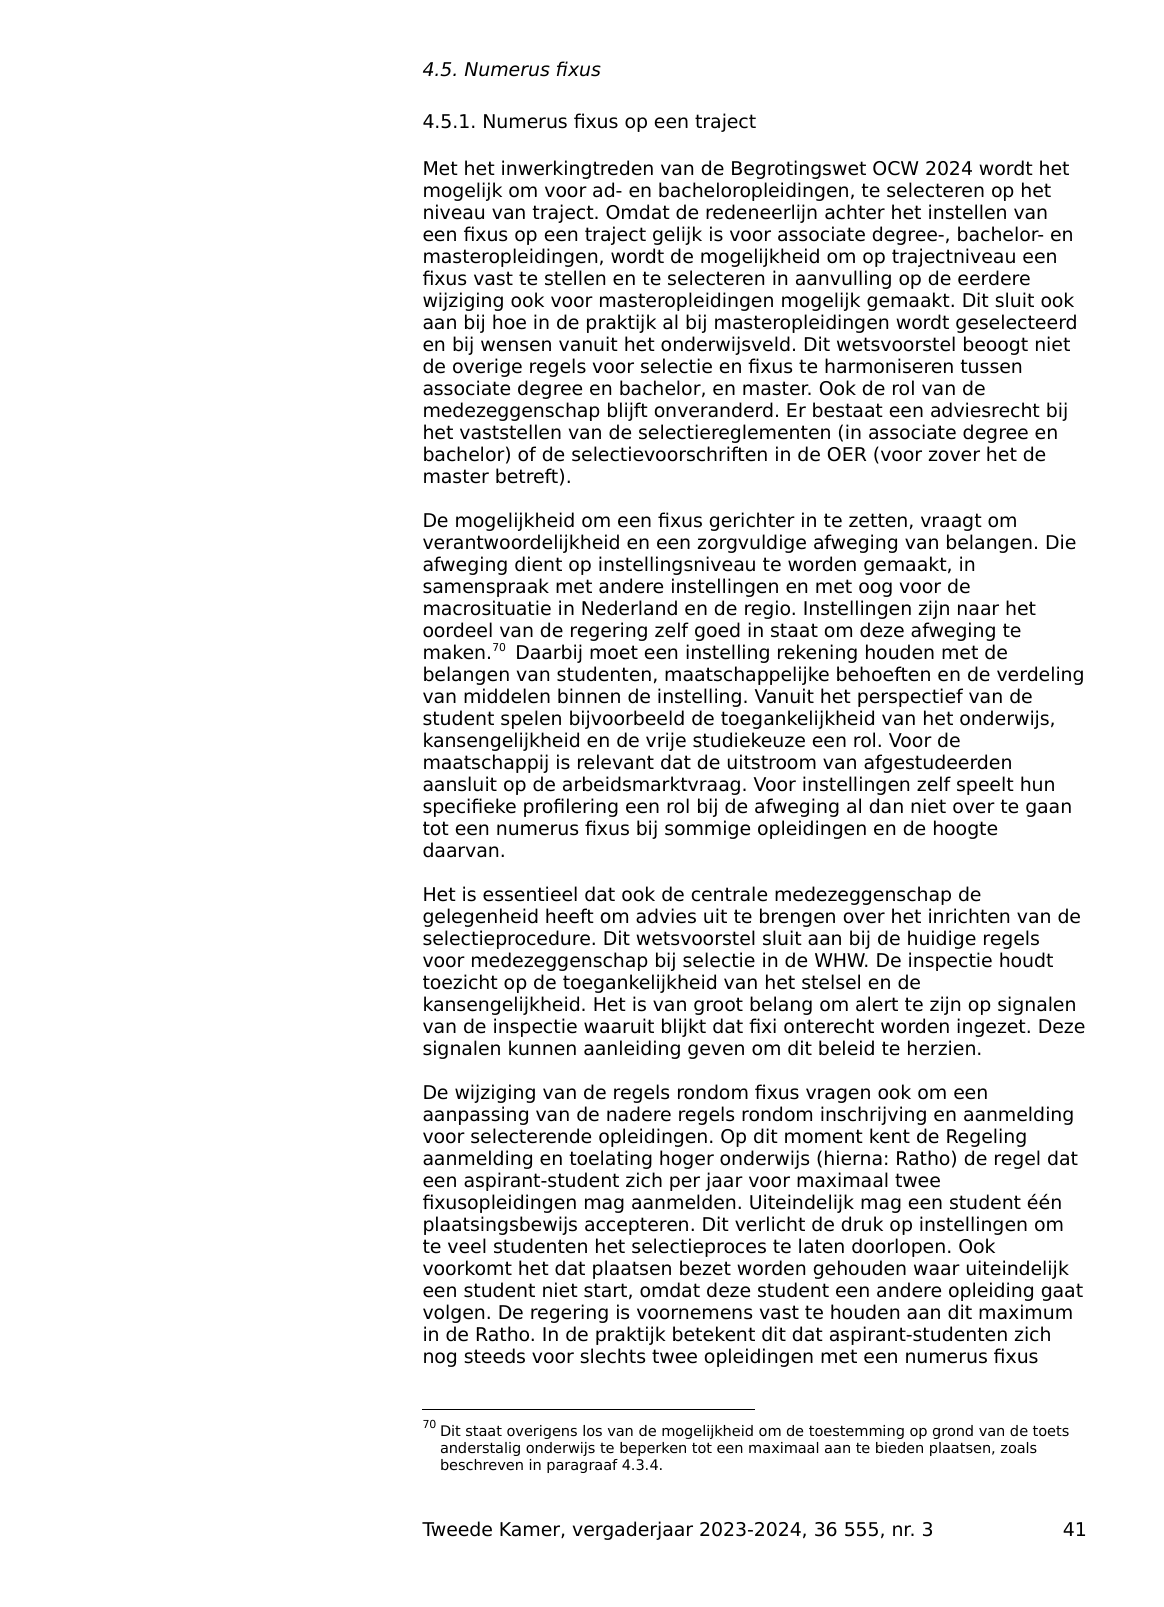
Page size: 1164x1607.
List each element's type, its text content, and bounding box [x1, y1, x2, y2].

subtitle 4.5.1. Numerus fixus op een traject [422, 111, 1087, 133]
text De wijziging van de regels rondom fixus vragen ook om een aanpassing van de nadere regels rondom inschrijving en aanmelding voor selecterende opleidingen. Op dit moment kent de Regeling aanmelding en toelating hoger onderwijs (hierna: Ratho) de regel dat een aspirant-student zich per jaar voor maximaal twee fixusopleidingen mag aanmelden. Uiteindelijk mag een student één plaatsingsbewijs accepteren. Dit verlicht de druk op instellingen om te veel studenten het selectieproces te laten doorlopen. Ook voorkomt het dat plaatsen bezet worden gehouden waar uiteindelijk een student niet start, omdat deze student een andere opleiding gaat volgen. De regering is voornemens vast te houden aan dit maximum in de Ratho. In de praktijk betekent dit dat aspirant-studenten zich nog steeds voor slechts twee opleidingen met een numerus fixus [422, 1082, 1087, 1367]
subtitle 4.5. Numerus fixus [422, 59, 1087, 81]
text Het is essentieel dat ook de centrale medezeggenschap de gelegenheid heeft om advies uit te brengen over het inrichten van de selectieprocedure. Dit wetsvoorstel sluit aan bij de huidige regels voor medezeggenschap bij selectie in de WHW. De inspectie houdt toezicht op de toegankelijkheid van het stelsel en de kansengelijkheid. Het is van groot belang om alert te zijn op signalen van de inspectie waaruit blijkt dat fixi onterecht worden ingezet. Deze signalen kunnen aanleiding geven om dit beleid te herzien. [422, 884, 1087, 1059]
text De mogelijkheid om een fixus gerichter in te zetten, vraagt om verantwoordelijkheid en een zorgvuldige afweging van belangen. Die afweging dient op instellingsniveau te worden gemaakt, in samenspraak met andere instellingen en met oog voor de macrosituatie in Nederland en de regio. Instellingen zijn naar het oordeel van de regering zelf goed in staat om deze afweging te maken. Daarbij moet een instelling rekening houden met de belangen van studenten, maatschappelijke behoeften en de verdeling van middelen binnen de instelling. Vanuit het perspectief van de student spelen bijvoorbeeld de toegankelijkheid van het onderwijs, kansengelijkheid en de vrije studiekeuze een rol. Voor de maatschappij is relevant dat de uitstroom van afgestudeerden aansluit op de arbeidsmarktvraag. Voor instellingen zelf speelt hun specifieke profilering een rol bij de afweging al dan niet over te gaan tot een numerus fixus bij sommige opleidingen en de hoogte daarvan. [422, 510, 1087, 862]
text Dit staat overigens los van de mogelijkheid om de toestemming op grond van de toets anderstalig onderwijs te beperken tot een maximaal aan te bieden plaatsen, zoals beschreven in paragraaf 4.3.4. [422, 1418, 1087, 1474]
text Met het inwerkingtreden van de Begrotingswet OCW 2024 wordt het mogelijk om voor ad- en bacheloropleidingen, te selecteren op het niveau van traject. Omdat de redeneerlijn achter het instellen van een fixus op een traject gelijk is voor associate degree-, bachelor- en masteropleidingen, wordt de mogelijkheid om op trajectniveau een fixus vast te stellen en te selecteren in aanvulling op de eerdere wijziging ook voor masteropleidingen mogelijk gemaakt. Dit sluit ook aan bij hoe in de praktijk al bij masteropleidingen wordt geselecteerd en bij wensen vanuit het onderwijsveld. Dit wetsvoorstel beoogt niet de overige regels voor selectie en fixus te harmoniseren tussen associate degree en bachelor, en master. Ook de rol van de medezeggenschap blijft onveranderd. Er bestaat een adviesrecht bij het vaststellen van de selectiereglementen (in associate degree en bachelor) of de selectievoorschriften in de OER (voor zover het de master betreft). [422, 158, 1087, 488]
